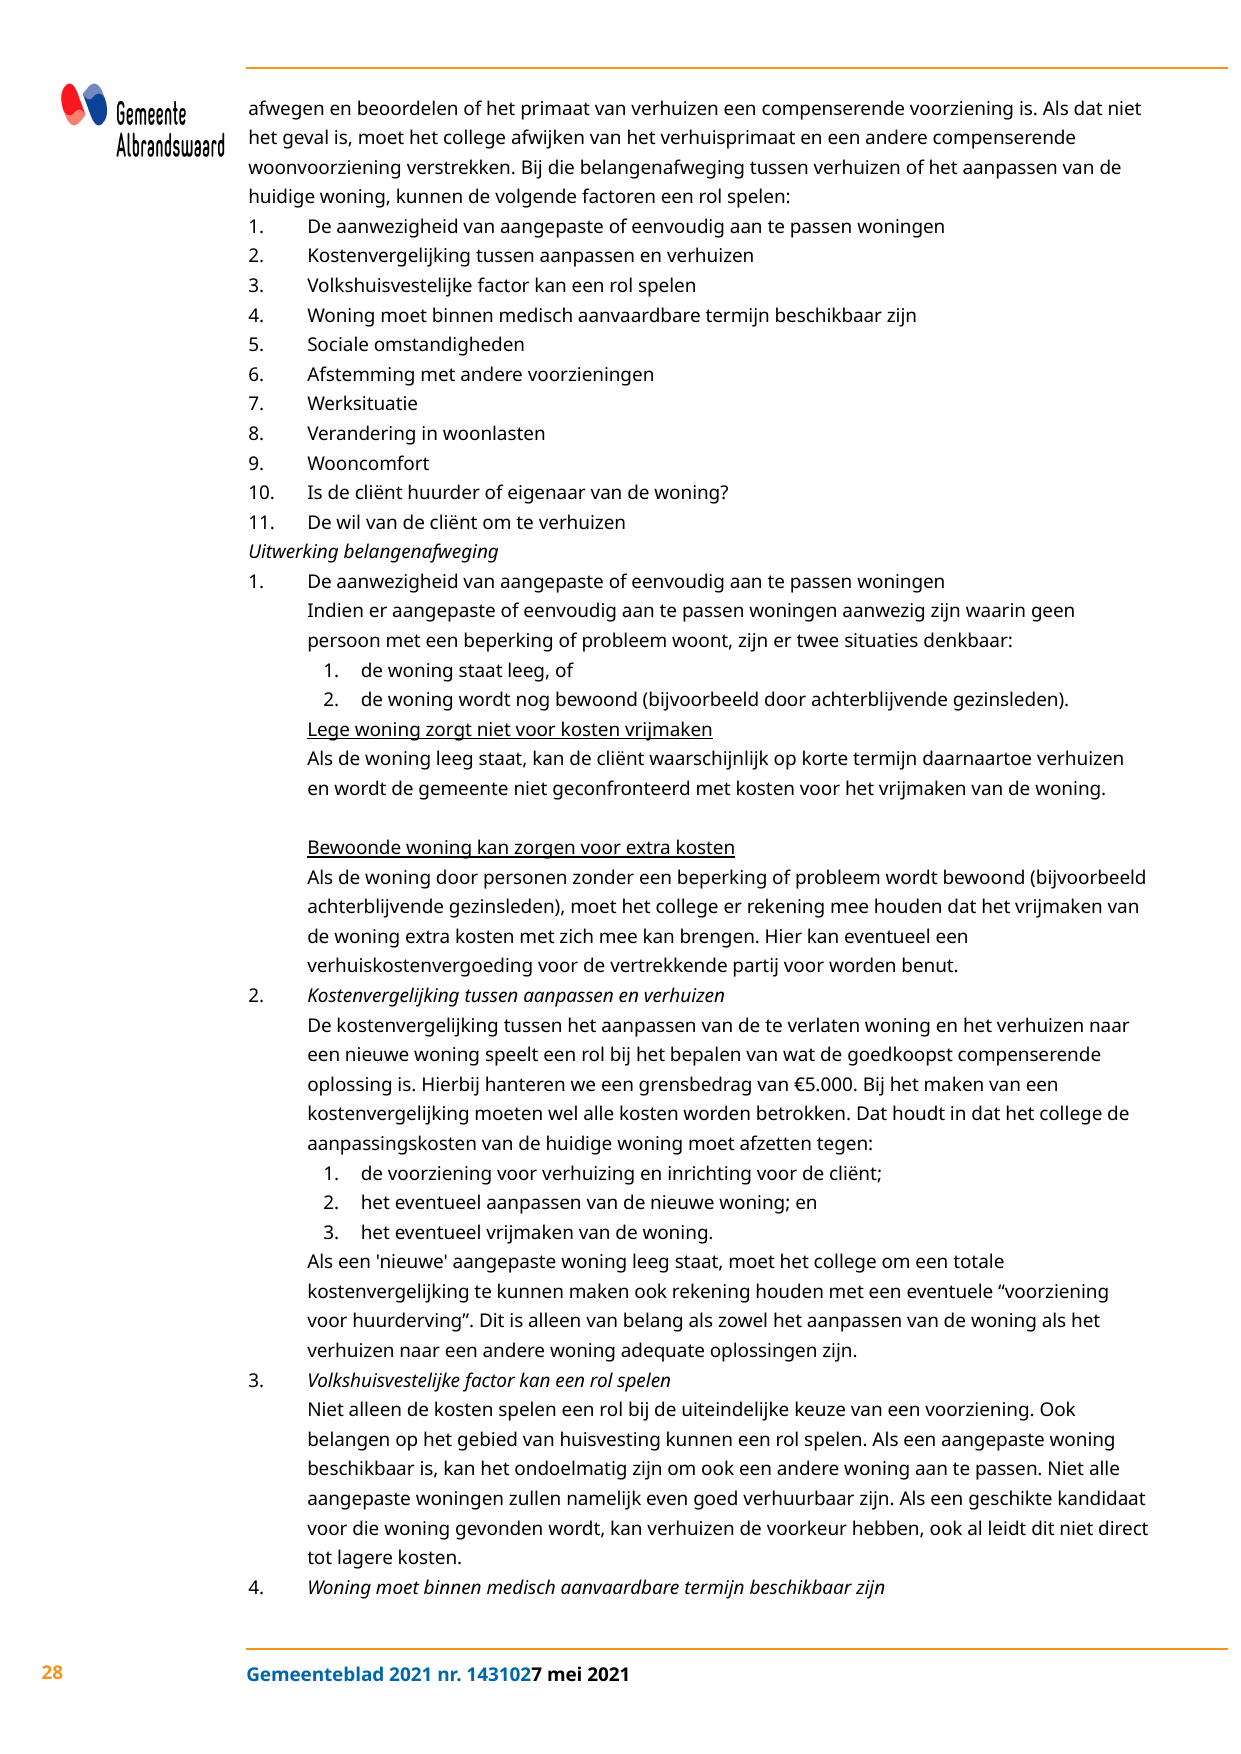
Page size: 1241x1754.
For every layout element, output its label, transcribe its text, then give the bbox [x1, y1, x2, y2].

list de woning staat leeg, of [323, 657, 1152, 683]
list Niet alleen de kosten spelen een rol bij de uiteindelijke keuze van een voorziening. Ook belangen op het gebied van huisvesting kunnen een rol spelen. Als een aangepaste woning beschikbaar is, kan het ondoelmatig zijn om ook een andere woning aan te passen. Niet alle aangepaste woningen zullen namelijk even goed verhuurbaar zijn. Als een geschikte kandidaat voor die woning gevonden wordt, kan verhuizen de voorkeur hebben, ook al leidt dit niet direct tot lagere kosten. [248, 1396, 1152, 1570]
list Als de woning door personen zonder een beperking of probleem wordt bewoond (bijvoorbeeld achterblijvende gezinsleden), moet het college er rekening mee houden dat het vrijmaken van de woning extra kosten met zich mee kan brengen. Hier kan eventueel een verhuiskostenvergoeding voor de vertrekkende partij voor worden benut. [248, 864, 1152, 978]
text Uitwerking belangenafweging [248, 538, 1152, 564]
list Werksituatie [248, 391, 1152, 416]
list het eventueel vrijmaken van de woning. [323, 1219, 1152, 1245]
list Afstemming met andere voorzieningen [248, 361, 1152, 387]
list Bewoonde woning kan zorgen voor extra kosten [248, 834, 1152, 860]
list Is de cliënt huurder of eigenaar van de woning? [248, 479, 1152, 505]
list Kostenvergelijking tussen aanpassen en verhuizen [248, 243, 1152, 268]
list de woning wordt nog bewoond (bijvoorbeeld door achterblijvende gezinsleden). [323, 686, 1152, 712]
picture [41, 47, 231, 172]
list Indien er aangepaste of eenvoudig aan te passen woningen aanwezig zijn waarin geen persoon met een beperking of probleem woont, zijn er twee situaties denkbaar: [248, 598, 1152, 653]
list Woning moet binnen medisch aanvaardbare termijn beschikbaar zijn [248, 1574, 1152, 1600]
list Woning moet binnen medisch aanvaardbare termijn beschikbaar zijn [248, 302, 1152, 328]
list De kostenvergelijking tussen het aanpassen van de te verlaten woning en het verhuizen naar een nieuwe woning speelt een rol bij het bepalen van wat de goedkoopst compenserende oplossing is. Hierbij hanteren we een grensbedrag van €5.000. Bij het maken van een kostenvergelijking moeten wel alle kosten worden betrokken. Dat houdt in dat het college de aanpassingskosten van de huidige woning moet afzetten tegen: [248, 1012, 1152, 1156]
list Als een 'nieuwe' aangepaste woning leeg staat, moet het college om een totale kostenvergelijking te kunnen maken ook rekening houden met een eventuele “voorziening voor huurderving”. Dit is alleen van belang als zowel het aanpassen van de woning als het verhuizen naar een andere woning adequate oplossingen zijn. [248, 1248, 1152, 1363]
text afwegen en beoordelen of het primaat van verhuizen een compenserende voorziening is. Als dat niet het geval is, moet het college afwijken van het verhuisprimaat en een andere compenserende woonvoorziening verstrekken. Bij die belangenafweging tussen verhuizen of het aanpassen van de huidige woning, kunnen de volgende factoren een rol spelen: [248, 95, 1152, 209]
list Sociale omstandigheden [248, 331, 1152, 357]
list Lege woning zorgt niet voor kosten vrijmaken [248, 716, 1152, 742]
list Wooncomfort [248, 450, 1152, 476]
list Kostenvergelijking tussen aanpassen en verhuizen [248, 982, 1152, 1008]
list het eventueel aanpassen van de nieuwe woning; en [323, 1189, 1152, 1215]
list Volkshuisvestelijke factor kan een rol spelen [248, 272, 1152, 298]
list de voorziening voor verhuizing en inrichting voor de cliënt; [323, 1160, 1152, 1186]
list Als de woning leeg staat, kan de cliënt waarschijnlijk op korte termijn daarnaartoe verhuizen en wordt de gemeente niet geconfronteerd met kosten voor het vrijmaken van de woning. [248, 746, 1152, 801]
list De wil van de cliënt om te verhuizen [248, 509, 1152, 535]
list De aanwezigheid van aangepaste of eenvoudig aan te passen woningen [248, 213, 1152, 239]
list Volkshuisvestelijke factor kan een rol spelen [248, 1367, 1152, 1393]
list De aanwezigheid van aangepaste of eenvoudig aan te passen woningen [248, 568, 1152, 594]
list Verandering in woonlasten [248, 420, 1152, 446]
